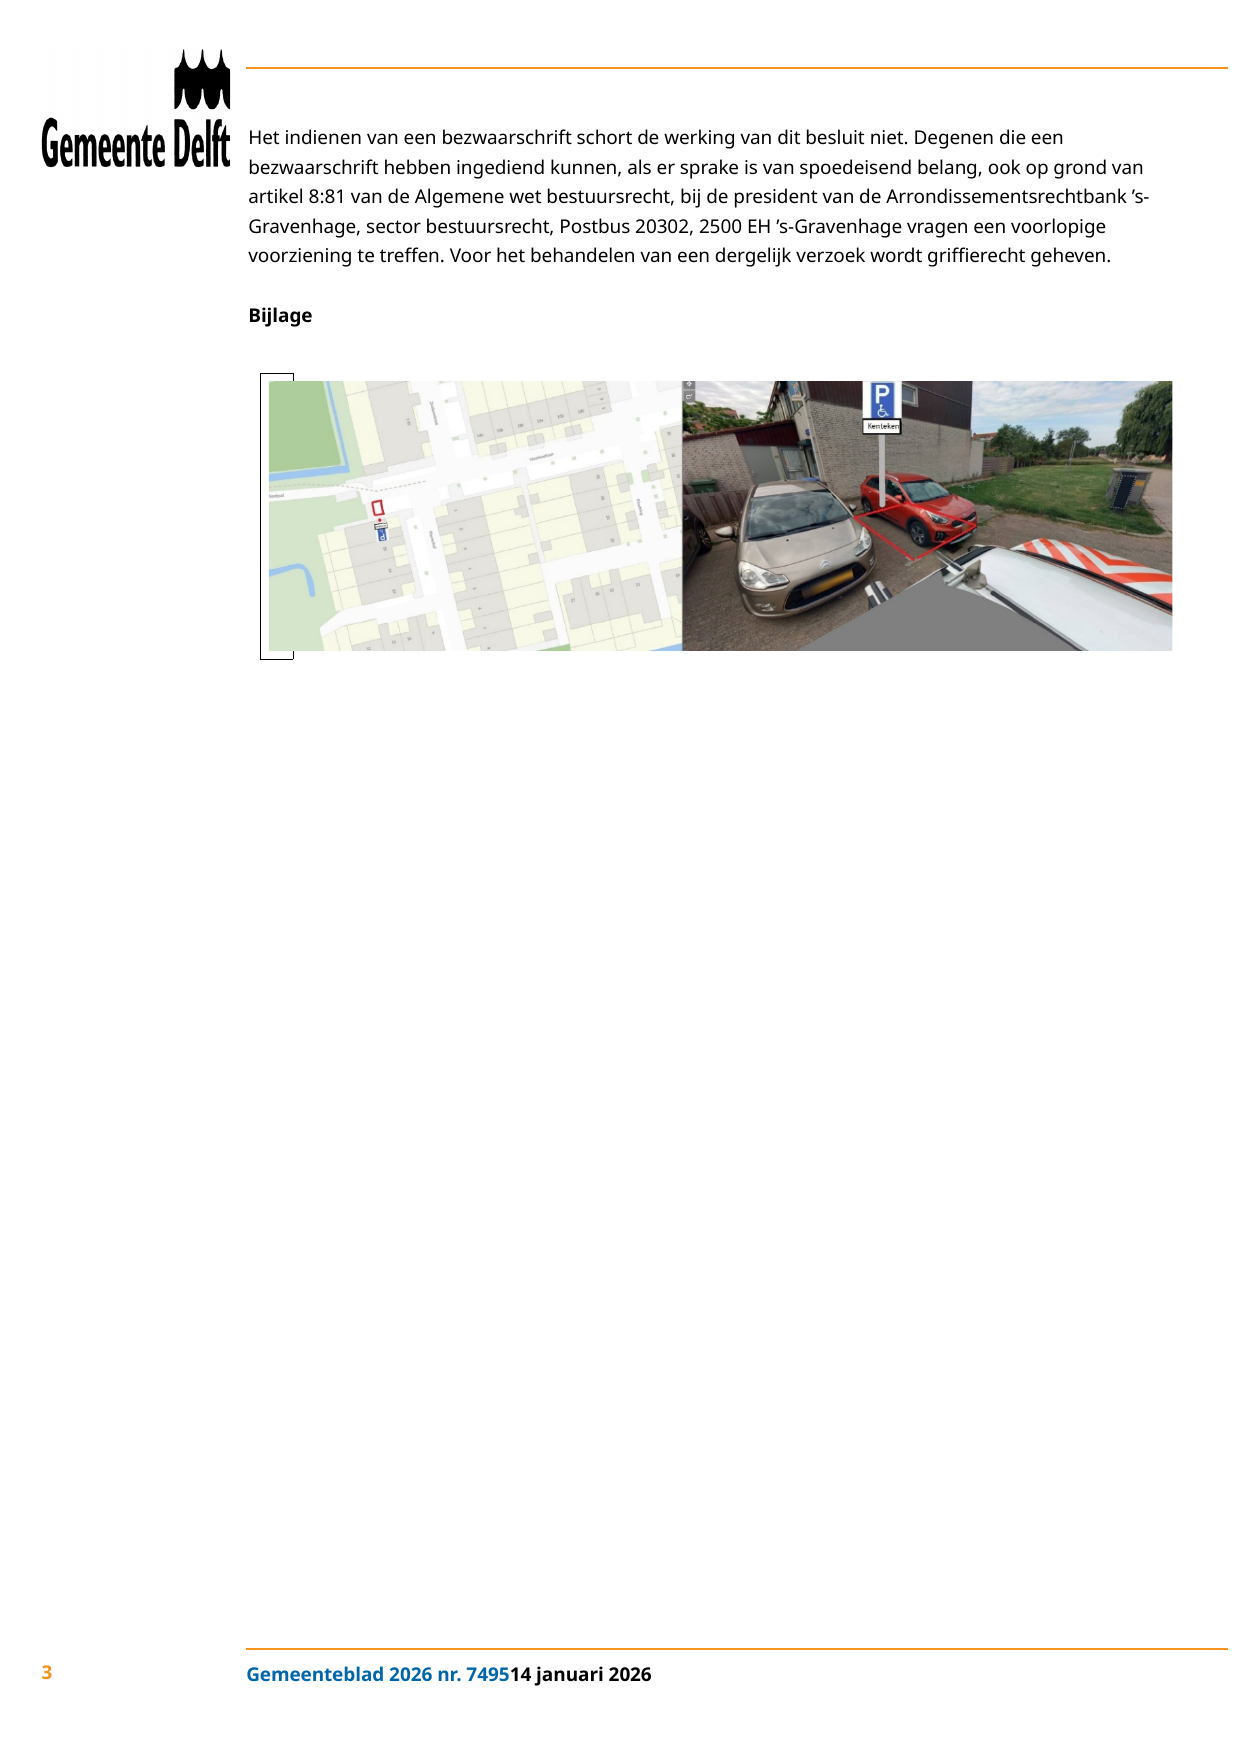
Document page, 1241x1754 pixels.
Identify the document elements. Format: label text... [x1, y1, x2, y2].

picture [268, 381, 1173, 651]
picture [41, 47, 231, 172]
text Het indienen van een bezwaarschrift schort de werking van dit besluit niet. Degenen die een bezwaarschrift hebben ingediend kunnen, als er sprake is van spoedeisend belang, ook op grond van artikel 8:81 van de Algemene wet bestuursrecht, bij de president van de Arrondissementsrechtbank ’s-Gravenhage, sector bestuursrecht, Postbus 20302, 2500 EH ’s-Gravenhage vragen een voorlopige voorziening te treffen. Voor het behandelen van een dergelijk verzoek wordt griffierecht geheven. [248, 124, 1152, 268]
text Bijlage [248, 302, 1152, 328]
